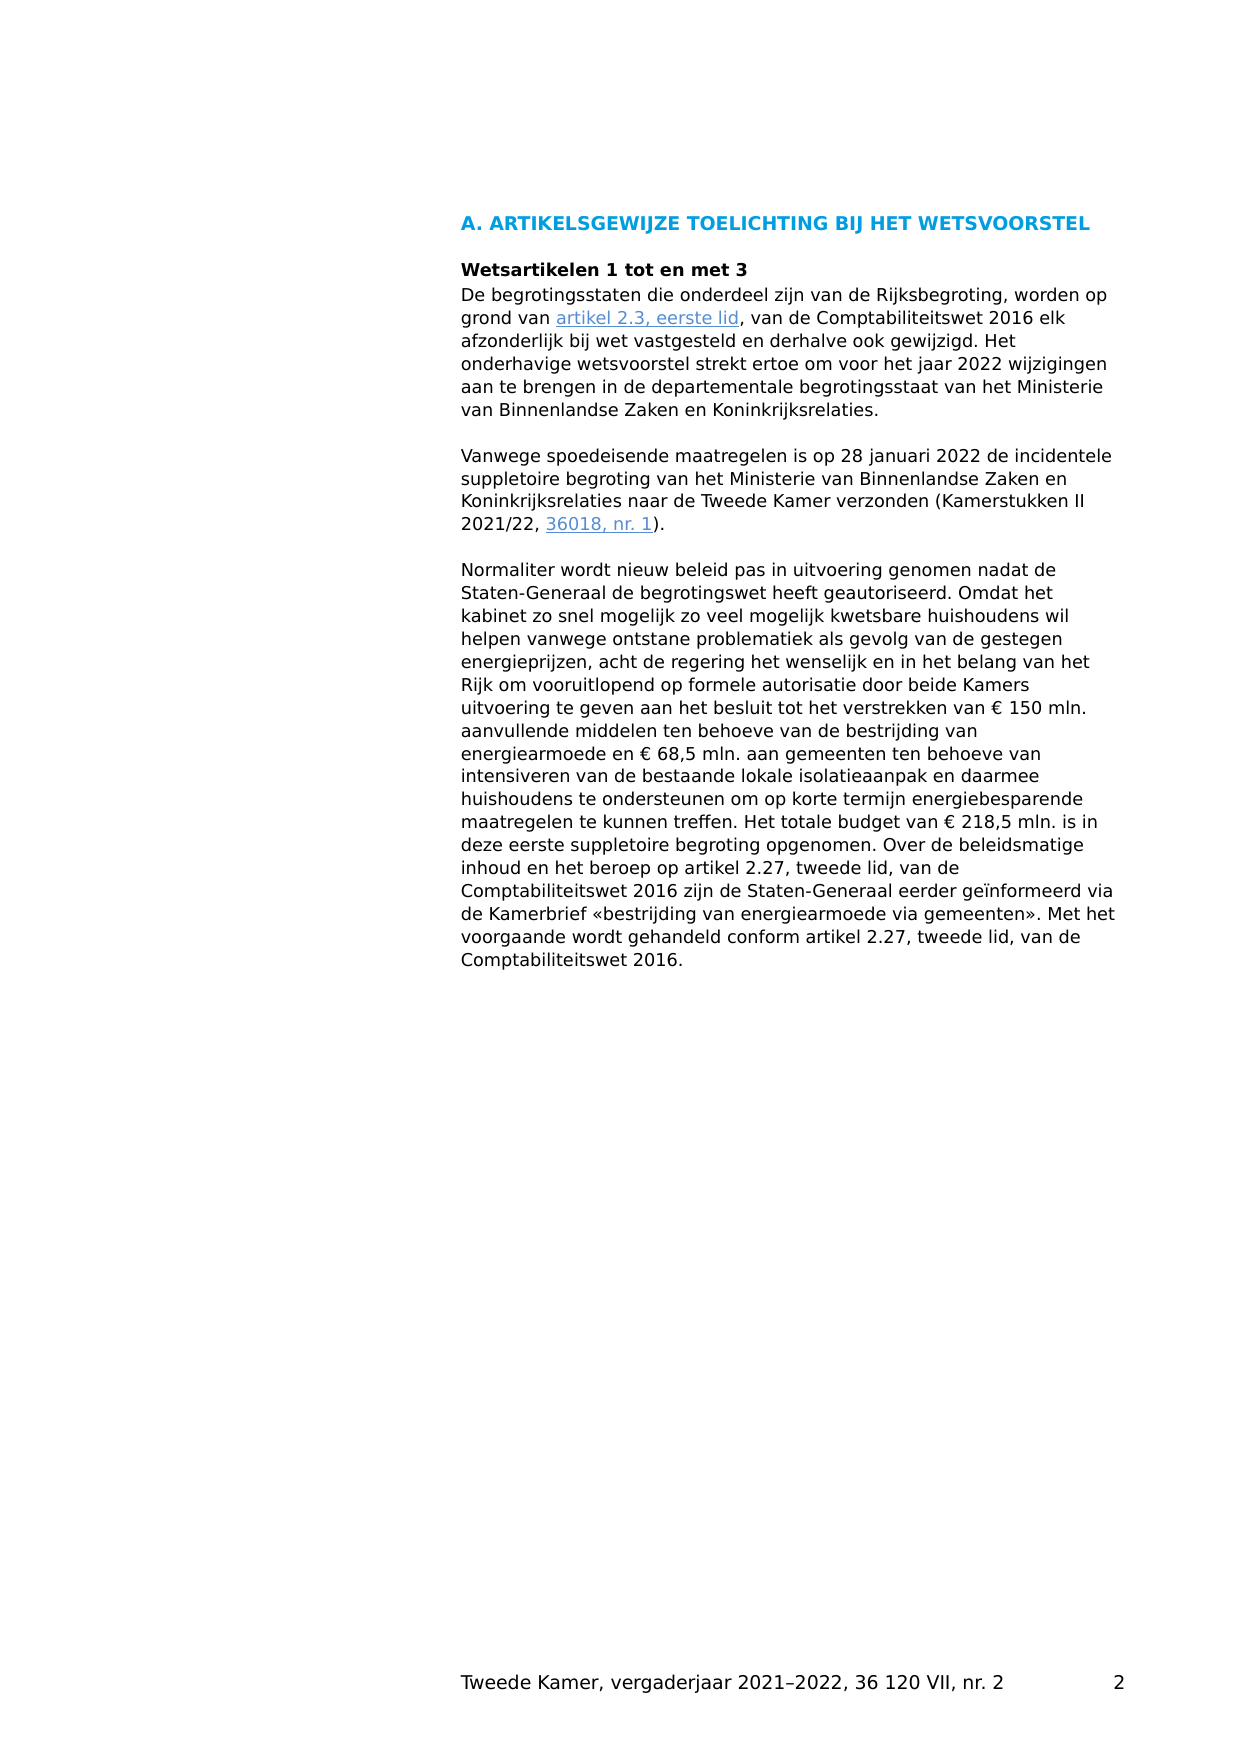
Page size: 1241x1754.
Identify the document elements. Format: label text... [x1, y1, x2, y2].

text Vanwege spoedeisende maatregelen is op 28 januari 2022 de incidentele suppletoire begroting van het Ministerie van Binnenlandse Zaken en Koninkrijksrelaties naar de Tweede Kamer verzonden (Kamerstukken II 2021/22, 36018, nr. 1). [461, 444, 1125, 535]
title A. ARTIKELSGEWIJZE TOELICHTING BIJ HET WETSVOORSTEL [461, 213, 1125, 235]
text Wetsartikelen 1 tot en met 3 [461, 258, 1125, 281]
text De begrotingsstaten die onderdeel zijn van de Rijksbegroting, worden op grond van artikel 2.3, eerste lid, van de Comptabiliteitswet 2016 elk afzonderlijk bij wet vastgesteld en derhalve ook gewijzigd. Het onderhavige wetsvoorstel strekt ertoe om voor het jaar 2022 wijzigingen aan te brengen in de departementale begrotingsstaat van het Ministerie van Binnenlandse Zaken en Koninkrijksrelaties. [461, 283, 1125, 421]
text Normaliter wordt nieuw beleid pas in uitvoering genomen nadat de Staten-Generaal de begrotingswet heeft geautoriseerd. Omdat het kabinet zo snel mogelijk zo veel mogelijk kwetsbare huishoudens wil helpen vanwege ontstane problematiek als gevolg van de gestegen energieprijzen, acht de regering het wenselijk en in het belang van het Rijk om vooruitlopend op formele autorisatie door beide Kamers uitvoering te geven aan het besluit tot het verstrekken van € 150 mln. aanvullende middelen ten behoeve van de bestrijding van energiearmoede en € 68,5 mln. aan gemeenten ten behoeve van intensiveren van de bestaande lokale isolatieaanpak en daarmee huishoudens te ondersteunen om op korte termijn energiebesparende maatregelen te kunnen treffen. Het totale budget van € 218,5 mln. is in deze eerste suppletoire begroting opgenomen. Over de beleidsmatige inhoud en het beroep op artikel 2.27, tweede lid, van de Comptabiliteitswet 2016 zijn de Staten-Generaal eerder geïnformeerd via de Kamerbrief «bestrijding van energiearmoede via gemeenten». Met het voorgaande wordt gehandeld conform artikel 2.27, tweede lid, van de Comptabiliteitswet 2016. [461, 558, 1125, 971]
